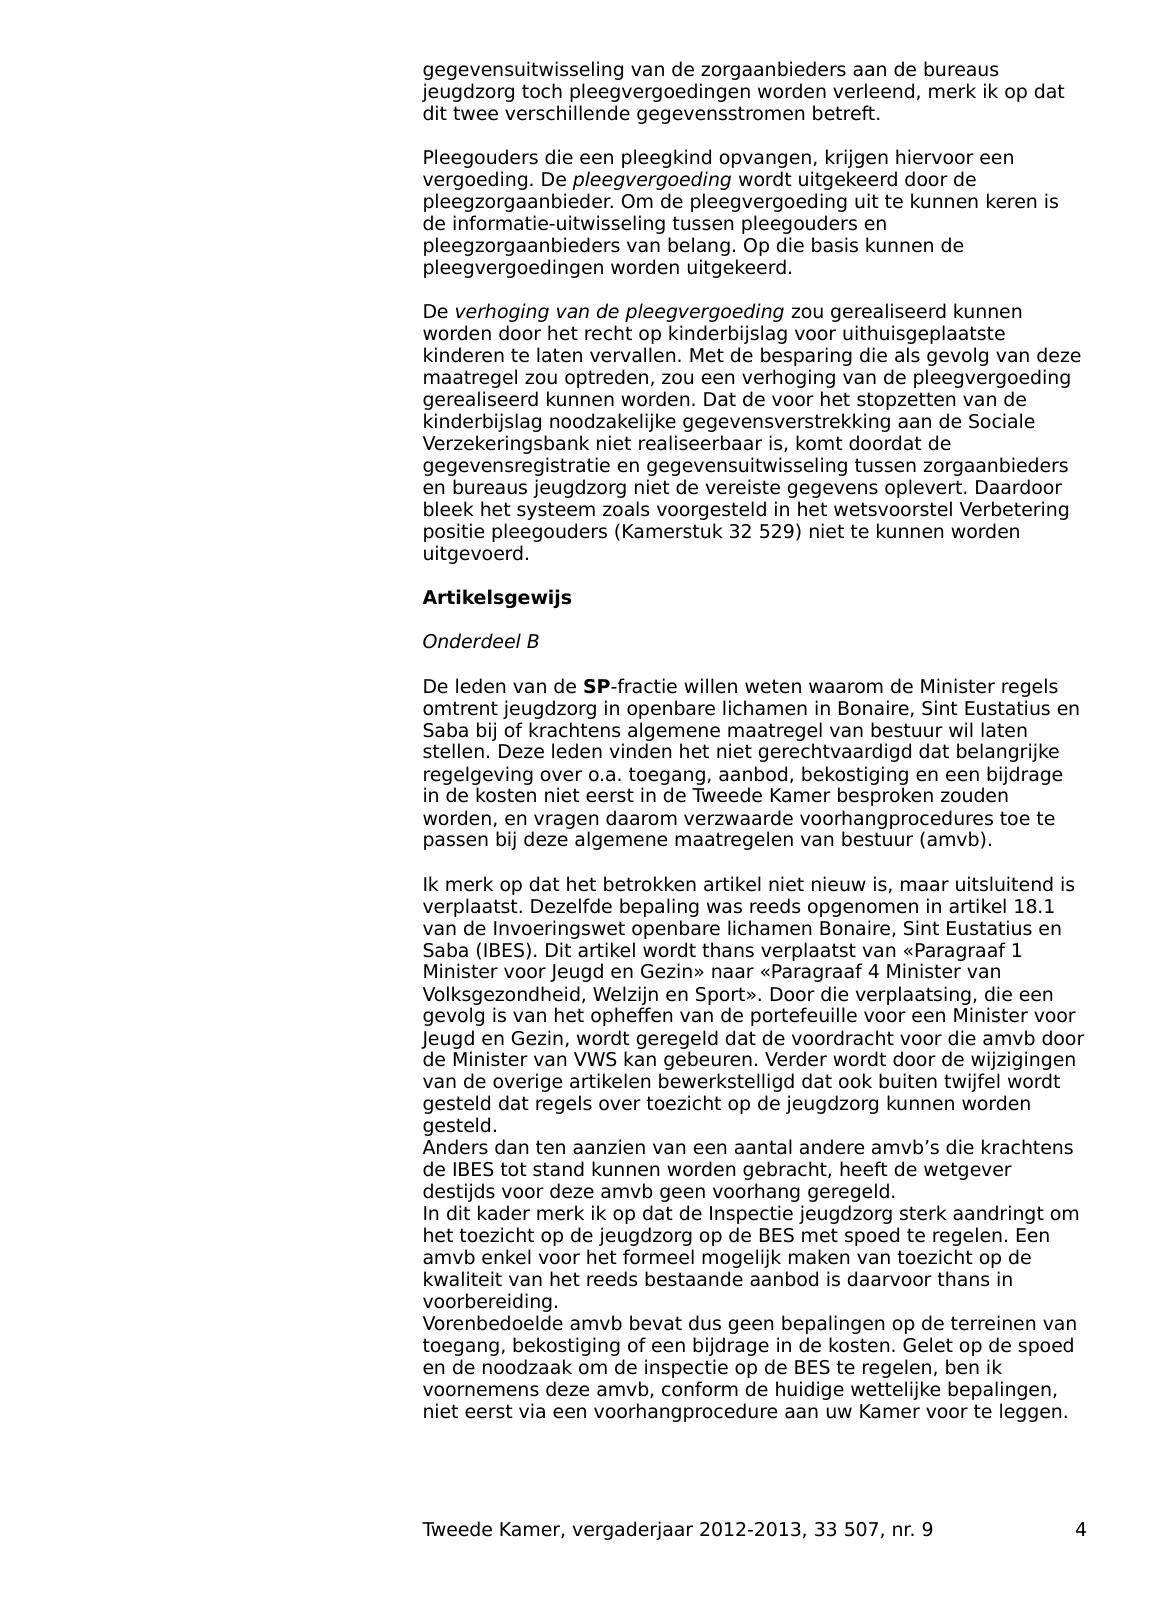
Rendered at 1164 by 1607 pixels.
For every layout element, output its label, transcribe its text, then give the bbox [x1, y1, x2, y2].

text In dit kader merk ik op dat de Inspectie jeugdzorg sterk aandringt om het toezicht op de jeugdzorg op de BES met spoed te regelen. Een amvb enkel voor het formeel mogelijk maken van toezicht op de kwaliteit van het reeds bestaande aanbod is daarvoor thans in voorbereiding. [422, 1203, 1087, 1313]
text gegevensuitwisseling van de zorgaanbieders aan de bureaus jeugdzorg toch pleegvergoedingen worden verleend, merk ik op dat dit twee verschillende gegevensstromen betreft. [422, 59, 1087, 125]
subtitle Artikelsgewijs [422, 587, 1087, 609]
text De leden van de SP-fractie willen weten waarom de Minister regels omtrent jeugdzorg in openbare lichamen in Bonaire, Sint Eustatius en Saba bij of krachtens algemene maatregel van bestuur wil laten stellen. Deze leden vinden het niet gerechtvaardigd dat belangrijke regelgeving over o.a. toegang, aanbod, bekostiging en een bijdrage in de kosten niet eerst in de Tweede Kamer besproken zouden worden, en vragen daarom verzwaarde voorhangprocedures toe te passen bij deze algemene maatregelen van bestuur (amvb). [422, 676, 1087, 851]
subtitle Onderdeel B [422, 631, 1087, 653]
text De verhoging van de pleegvergoeding zou gerealiseerd kunnen worden door het recht op kinderbijslag voor uithuisgeplaatste kinderen te laten vervallen. Met de besparing die als gevolg van deze maatregel zou optreden, zou een verhoging van de pleegvergoeding gerealiseerd kunnen worden. Dat de voor het stopzetten van de kinderbijslag noodzakelijke gegevensverstrekking aan de Sociale Verzekeringsbank niet realiseerbaar is, komt doordat de gegevensregistratie en gegevensuitwisseling tussen zorgaanbieders en bureaus jeugdzorg niet de vereiste gegevens oplevert. Daardoor bleek het systeem zoals voorgesteld in het wetsvoorstel Verbetering positie pleegouders (Kamerstuk 32 529) niet te kunnen worden uitgevoerd. [422, 301, 1087, 565]
text Anders dan ten aanzien van een aantal andere amvb’s die krachtens de IBES tot stand kunnen worden gebracht, heeft de wetgever destijds voor deze amvb geen voorhang geregeld. [422, 1137, 1087, 1203]
text Vorenbedoelde amvb bevat dus geen bepalingen op de terreinen van toegang, bekostiging of een bijdrage in de kosten. Gelet op de spoed en de noodzaak om de inspectie op de BES te regelen, ben ik voornemens deze amvb, conform de huidige wettelijke bepalingen, niet eerst via een voorhangprocedure aan uw Kamer voor te leggen. [422, 1313, 1087, 1423]
text Ik merk op dat het betrokken artikel niet nieuw is, maar uitsluitend is verplaatst. Dezelfde bepaling was reeds opgenomen in artikel 18.1 van de Invoeringswet openbare lichamen Bonaire, Sint Eustatius en Saba (IBES). Dit artikel wordt thans verplaatst van «Paragraaf 1 Minister voor Jeugd en Gezin» naar «Paragraaf 4 Minister van Volksgezondheid, Welzijn en Sport». Door die verplaatsing, die een gevolg is van het opheffen van de portefeuille voor een Minister voor Jeugd en Gezin, wordt geregeld dat de voordracht voor die amvb door de Minister van VWS kan gebeuren. Verder wordt door de wijzigingen van de overige artikelen bewerkstelligd dat ook buiten twijfel wordt gesteld dat regels over toezicht op de jeugdzorg kunnen worden gesteld. [422, 873, 1087, 1137]
text Pleegouders die een pleegkind opvangen, krijgen hiervoor een vergoeding. De pleegvergoeding wordt uitgekeerd door de pleegzorgaanbieder. Om de pleegvergoeding uit te kunnen keren is de informatie-uitwisseling tussen pleegouders en pleegzorgaanbieders van belang. Op die basis kunnen de pleegvergoedingen worden uitgekeerd. [422, 147, 1087, 279]
